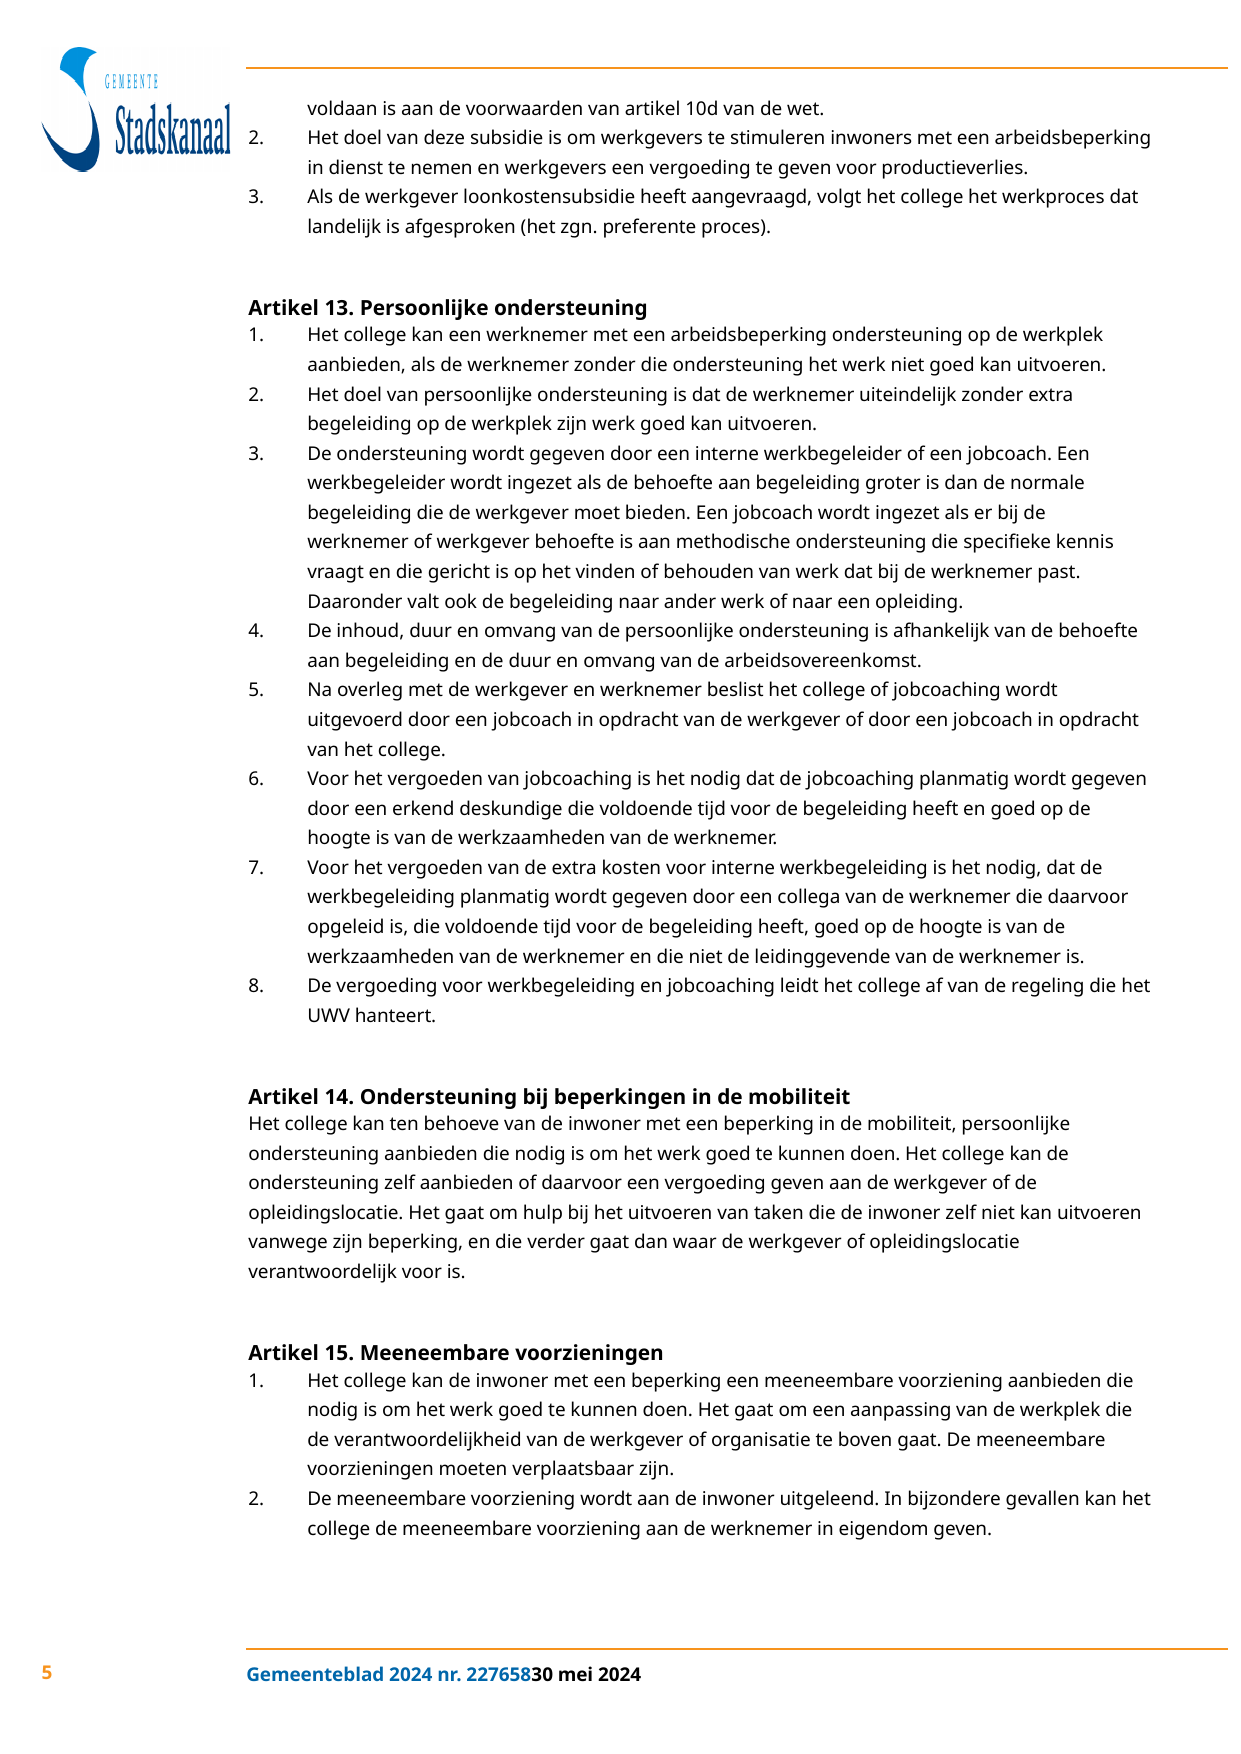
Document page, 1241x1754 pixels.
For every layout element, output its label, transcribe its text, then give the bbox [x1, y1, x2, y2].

list De meeneembare voorziening wordt aan de inwoner uitgeleend. In bijzondere gevallen kan het college de meeneembare voorziening aan de werknemer in eigendom geven. [248, 1485, 1152, 1540]
list Het doel van deze subsidie is om werkgevers te stimuleren inwoners met een arbeidsbeperking in dienst te nemen en werkgevers een vergoeding te geven voor productieverlies. [248, 124, 1152, 180]
list De ondersteuning wordt gegeven door een interne werkbegeleider of een jobcoach. Een werkbegeleider wordt ingezet als de behoefte aan begeleiding groter is dan de normale begeleiding die de werkgever moet bieden. Een jobcoach wordt ingezet als er bij de werknemer of werkgever behoefte is aan methodische ondersteuning die specifieke kennis vraagt en die gericht is op het vinden of behouden van werk dat bij de werknemer past. Daaronder valt ook de begeleiding naar ander werk of naar een opleiding. [248, 440, 1152, 613]
list Het doel van persoonlijke ondersteuning is dat de werknemer uiteindelijk zonder extra begeleiding op de werkplek zijn werk goed kan uitvoeren. [248, 381, 1152, 436]
picture [41, 47, 231, 172]
list voldaan is aan de voorwaarden van artikel 10d van de wet. [248, 95, 1152, 121]
list De vergoeding voor werkbegeleiding en jobcoaching leidt het college af van de regeling die het UWV hanteert. [248, 972, 1152, 1028]
text Artikel 13. Persoonlijke ondersteuning [248, 293, 1152, 322]
list Voor het vergoeden van de extra kosten voor interne werkbegeleiding is het nodig, dat de werkbegeleiding planmatig wordt gegeven door een collega van de werknemer die daarvoor opgeleid is, die voldoende tijd voor de begeleiding heeft, goed op de hoogte is van de werkzaamheden van de werknemer en die niet de leidinggevende van de werknemer is. [248, 854, 1152, 968]
list Het college kan een werknemer met een arbeidsbeperking ondersteuning op de werkplek aanbieden, als de werknemer zonder die ondersteuning het werk niet goed kan uitvoeren. [248, 322, 1152, 377]
text Artikel 14. Ondersteuning bij beperkingen in de mobiliteit [248, 1082, 1152, 1110]
text Artikel 15. Meeneembare voorzieningen [248, 1338, 1152, 1367]
list Het college kan de inwoner met een beperking een meeneembare voorziening aanbieden die nodig is om het werk goed te kunnen doen. Het gaat om een aanpassing van de werkplek die de verantwoordelijkheid van de werkgever of organisatie te boven gaat. De meeneembare voorzieningen moeten verplaatsbaar zijn. [248, 1367, 1152, 1481]
text Het college kan ten behoeve van de inwoner met een beperking in de mobiliteit, persoonlijke ondersteuning aanbieden die nodig is om het werk goed te kunnen doen. Het college kan de ondersteuning zelf aanbieden of daarvoor een vergoeding geven aan de werkgever of de opleidingslocatie. Het gaat om hulp bij het uitvoeren van taken die de inwoner zelf niet kan uitvoeren vanwege zijn beperking, en die verder gaat dan waar de werkgever of opleidingslocatie verantwoordelijk voor is. [248, 1110, 1152, 1284]
list Voor het vergoeden van jobcoaching is het nodig dat de jobcoaching planmatig wordt gegeven door een erkend deskundige die voldoende tijd voor de begeleiding heeft en goed op de hoogte is van de werkzaamheden van de werknemer. [248, 765, 1152, 850]
list Als de werkgever loonkostensubsidie heeft aangevraagd, volgt het college het werkproces dat landelijk is afgesproken (het zgn. preferente proces). [248, 183, 1152, 239]
list De inhoud, duur en omvang van de persoonlijke ondersteuning is afhankelijk van de behoefte aan begeleiding en de duur en omvang van de arbeidsovereenkomst. [248, 617, 1152, 673]
list Na overleg met de werkgever en werknemer beslist het college of jobcoaching wordt uitgevoerd door een jobcoach in opdracht van de werkgever of door een jobcoach in opdracht van het college. [248, 677, 1152, 761]
